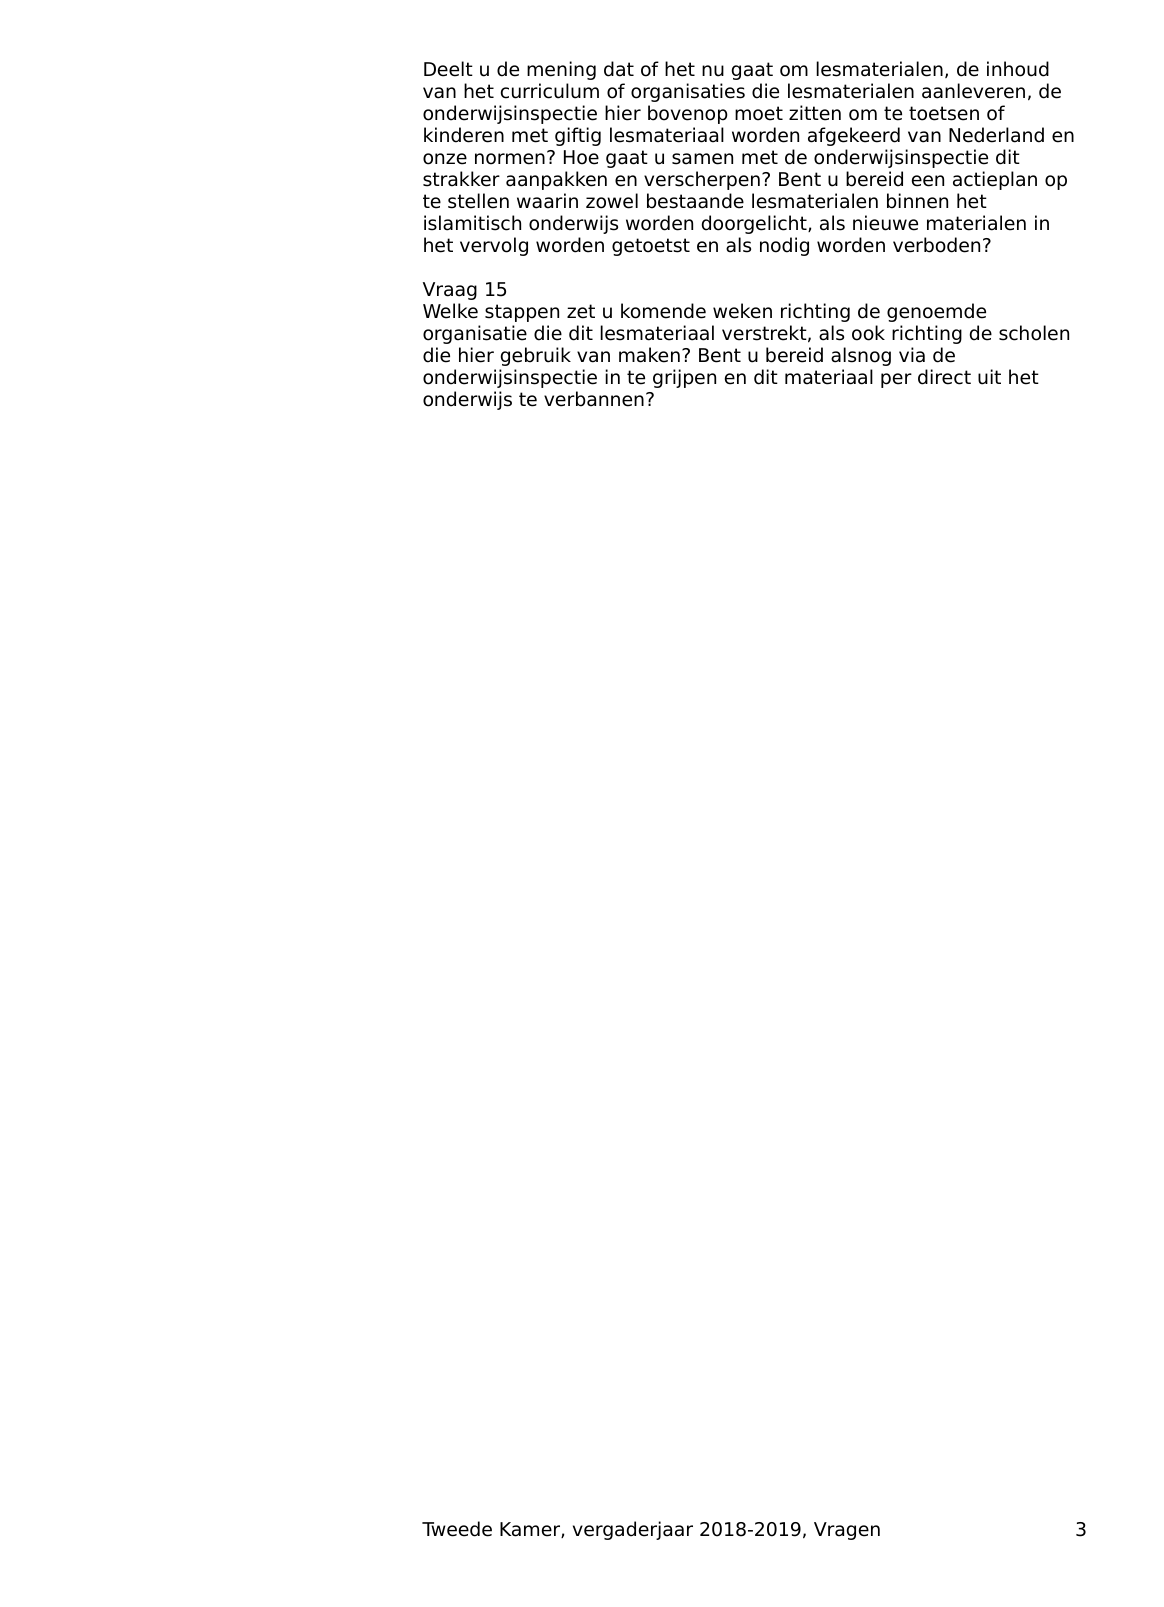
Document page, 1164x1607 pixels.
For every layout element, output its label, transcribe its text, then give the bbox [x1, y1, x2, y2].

text Deelt u de mening dat of het nu gaat om lesmaterialen, de inhoud van het curriculum of organisaties die lesmaterialen aanleveren, de onderwijsinspectie hier bovenop moet zitten om te toetsen of kinderen met giftig lesmateriaal worden afgekeerd van Nederland en onze normen? Hoe gaat u samen met de onderwijsinspectie dit strakker aanpakken en verscherpen? Bent u bereid een actieplan op te stellen waarin zowel bestaande lesmaterialen binnen het islamitisch onderwijs worden doorgelicht, als nieuwe materialen in het vervolg worden getoetst en als nodig worden verboden? [422, 59, 1087, 257]
text Welke stappen zet u komende weken richting de genoemde organisatie die dit lesmateriaal verstrekt, als ook richting de scholen die hier gebruik van maken? Bent u bereid alsnog via de onderwijsinspectie in te grijpen en dit materiaal per direct uit het onderwijs te verbannen? [422, 301, 1087, 411]
text Vraag 15 [422, 279, 1087, 301]
